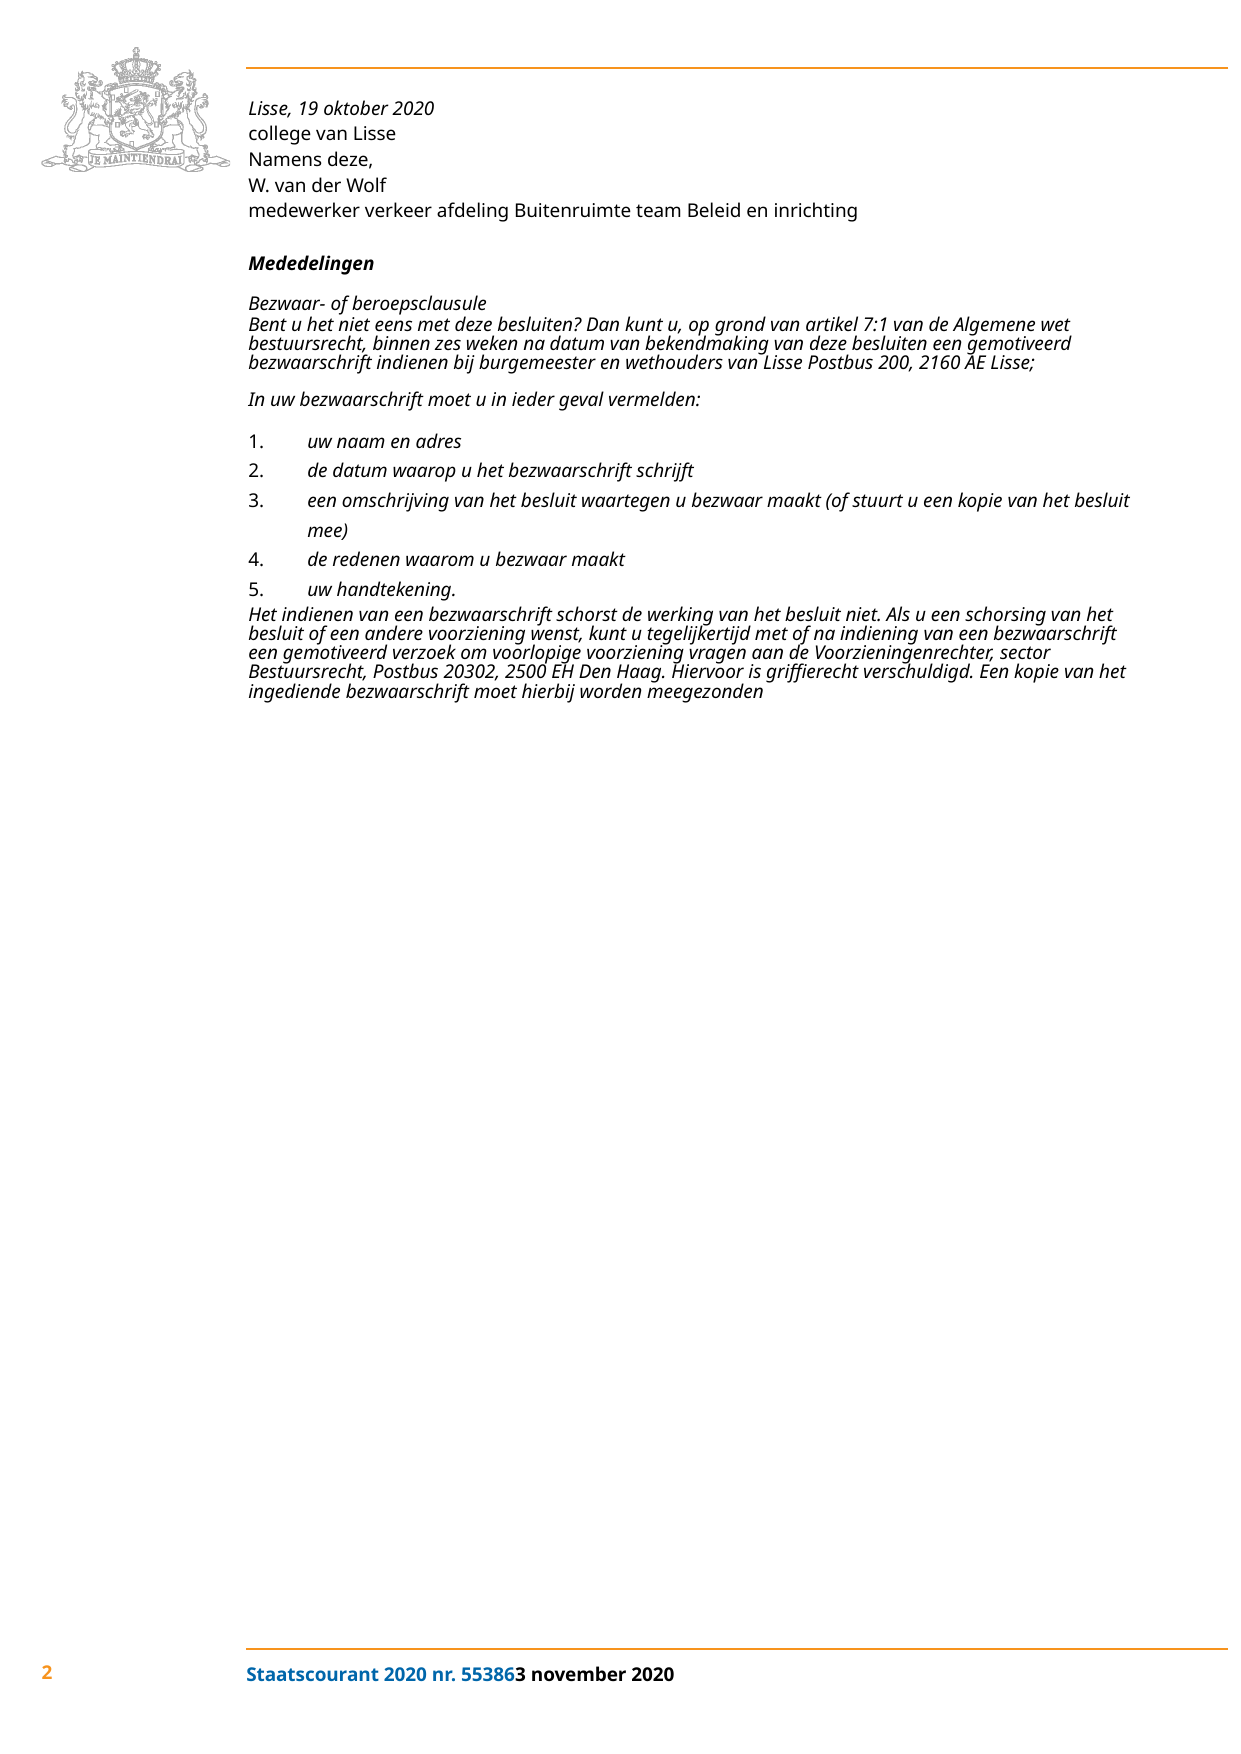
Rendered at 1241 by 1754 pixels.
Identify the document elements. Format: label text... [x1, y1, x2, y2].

list uw handtekening. [248, 576, 1152, 602]
picture [41, 47, 231, 172]
list uw naam en adres [248, 428, 1152, 454]
text medewerker verkeer afdeling Buitenruimte team Beleid en inrichting [248, 198, 1152, 223]
text Bezwaar- of beroepsclausule [248, 290, 1152, 316]
text Lisse, 19 oktober 2020 [248, 95, 1152, 121]
text Mededelingen [248, 251, 1152, 276]
text Het indienen van een bezwaarschrift schorst de werking van het besluit niet. Als u een schorsing van het besluit of een andere voorziening wenst, kunt u tegelijkertijd met of na indiening van een bezwaarschrift een gemotiveerd verzoek om voorlopige voorziening vragen aan de Voorzieningenrechter, sector Bestuursrecht, Postbus 20302, 2500 EH Den Haag. Hiervoor is griffierecht verschuldigd. Een kopie van het ingediende bezwaarschrift moet hierbij worden meegezonden [248, 606, 1152, 702]
text Bent u het niet eens met deze besluiten? Dan kunt u, op grond van artikel 7:1 van de Algemene wet bestuursrecht, binnen zes weken na datum van bekendmaking van deze besluiten een gemotiveerd bezwaarschrift indienen bij burgemeester en wethouders van Lisse Postbus 200, 2160 AE Lisse; [248, 316, 1152, 373]
text college van Lisse [248, 121, 1152, 146]
text Namens deze, [248, 146, 1152, 172]
list de redenen waarom u bezwaar maakt [248, 546, 1152, 572]
text W. van der Wolf [248, 172, 1152, 198]
text In uw bezwaarschrift moet u in ieder geval vermelden: [248, 391, 1152, 410]
list de datum waarop u het bezwaarschrift schrijft [248, 458, 1152, 483]
list een omschrijving van het besluit waartegen u bezwaar maakt (of stuurt u een kopie van het besluit mee) [248, 487, 1152, 543]
